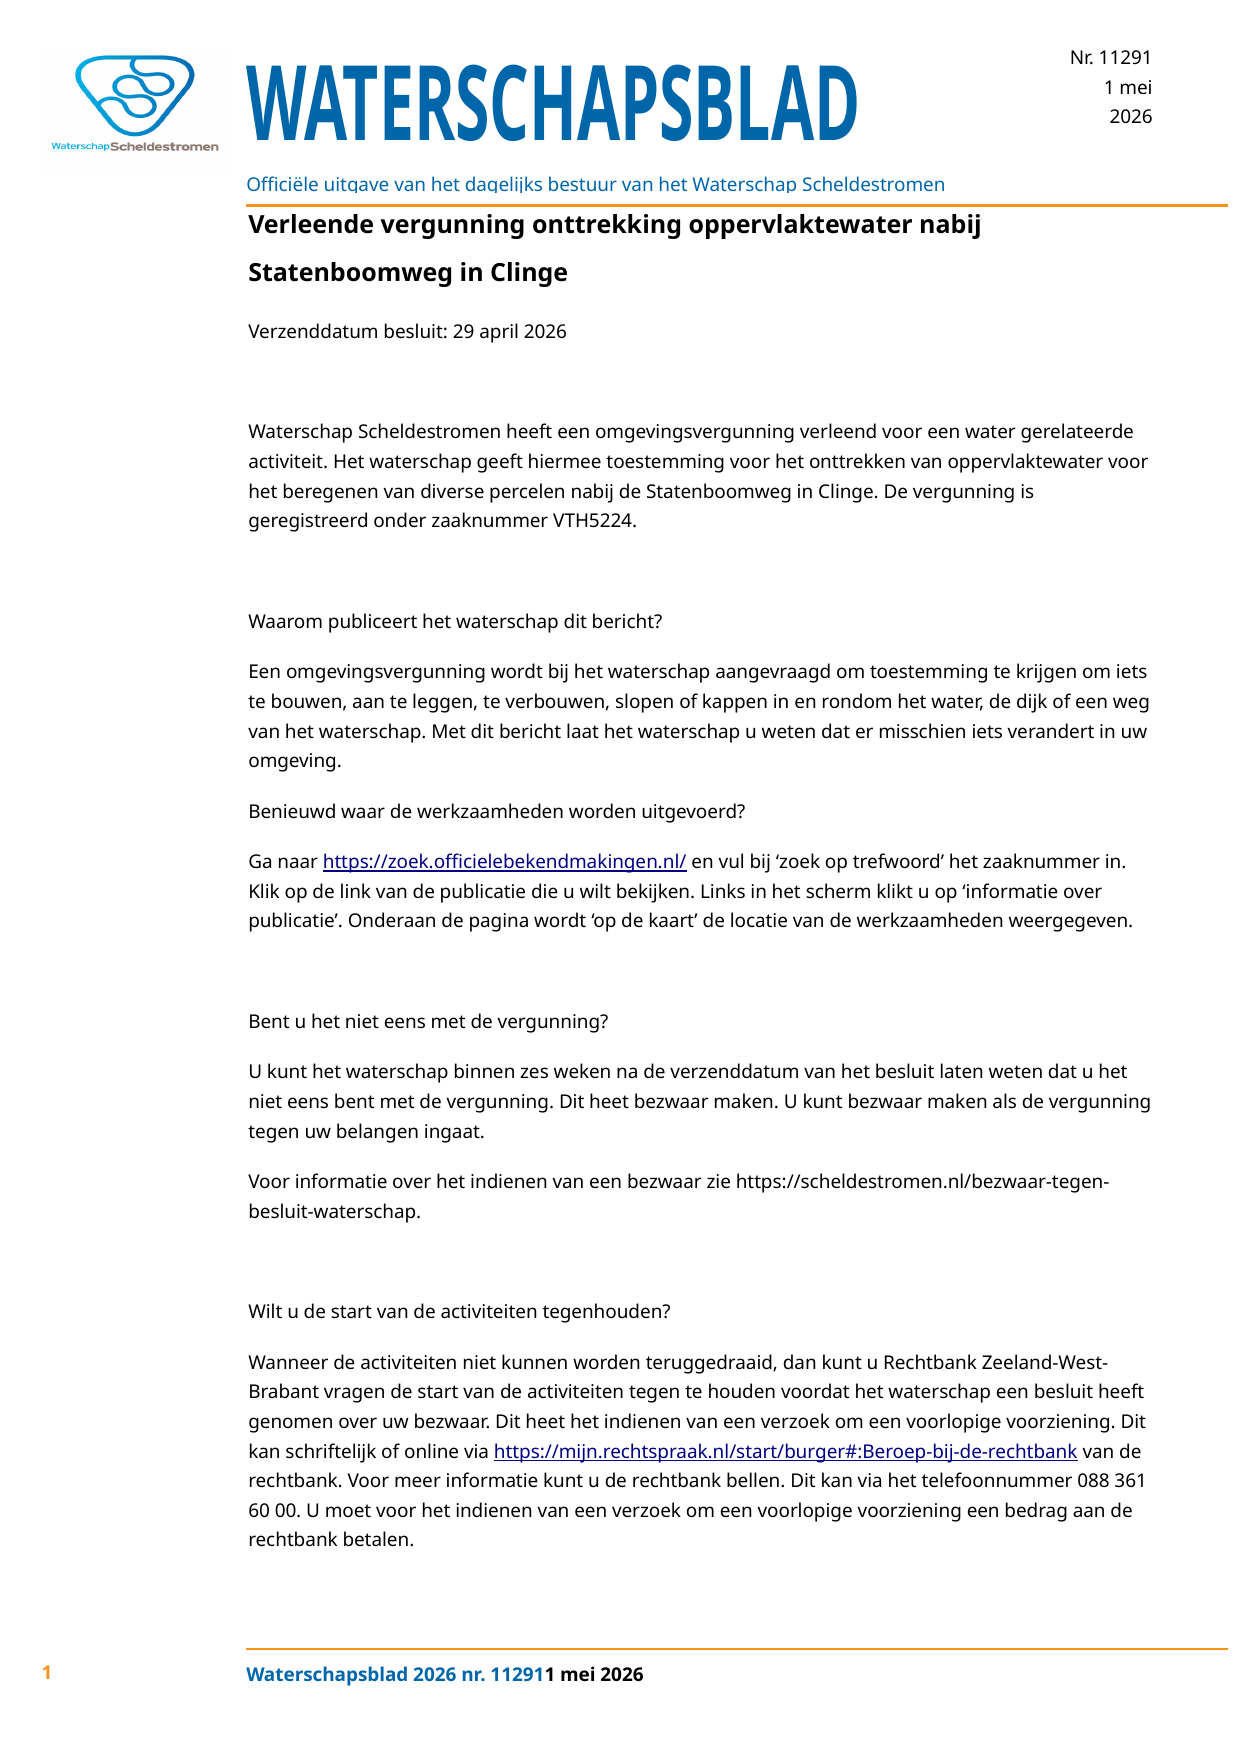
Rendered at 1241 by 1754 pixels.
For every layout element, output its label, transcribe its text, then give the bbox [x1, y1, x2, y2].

text Verzenddatum besluit: 29 april 2026 [248, 318, 1152, 344]
text Verleende vergunning onttrekking oppervlaktewater nabij Statenboomweg in Clinge [248, 207, 1152, 288]
text Wanneer de activiteiten niet kunnen worden teruggedraaid, dan kunt u Rechtbank Zeeland-West-Brabant vragen de start van de activiteiten tegen te houden voordat het waterschap een besluit heeft genomen over uw bezwaar. Dit heet het indienen van een verzoek om een voorlopige voorziening. Dit kan schriftelijk of online via https://mijn.rechtspraak.nl/start/burger#:Beroep-bij-de-rechtbank van de rechtbank. Voor meer informatie kunt u de rechtbank bellen. Dit kan via het telefoonnummer 088 361 60 00. U moet voor het indienen van een verzoek om een voorlopige voorziening een bedrag aan de rechtbank betalen. [248, 1349, 1152, 1552]
text Waterschap Scheldestromen heeft een omgevingsvergunning verleend voor een water gerelateerde activiteit. Het waterschap geeft hiermee toestemming voor het onttrekken van oppervlaktewater voor het beregenen van diverse percelen nabij de Statenboomweg in Clinge. De vergunning is geregistreerd onder zaaknummer VTH5224. [248, 419, 1152, 533]
text Waarom publiceert het waterschap dit bericht? [248, 608, 1152, 634]
text Een omgevingsvergunning wordt bij het waterschap aangevraagd om toestemming te krijgen om iets te bouwen, aan te leggen, te verbouwen, slopen of kappen in en rondom het water, de dijk of een weg van het waterschap. Met dit bericht laat het waterschap u weten dat er misschien iets verandert in uw omgeving. [248, 659, 1152, 773]
text Benieuwd waar de werkzaamheden worden uitgevoerd? [248, 798, 1152, 824]
text Ga naar https://zoek.officielebekendmakingen.nl/ en vul bij ‘zoek op trefwoord’ het zaaknummer in. Klik op de link van de publicatie die u wilt bekijken. Links in het scherm klikt u op ‘informatie over publicatie’. Onderaan de pagina wordt ‘op de kaart’ de locatie van de werkzaamheden weergegeven. [248, 848, 1152, 933]
text Wilt u de start van de activiteiten tegenhouden? [248, 1299, 1152, 1324]
picture [41, 47, 231, 172]
text U kunt het waterschap binnen zes weken na de verzenddatum van het besluit laten weten dat u het niet eens bent met de vergunning. Dit heet bezwaar maken. U kunt bezwaar maken als de vergunning tegen uw belangen ingaat. [248, 1059, 1152, 1144]
text Voor informatie over het indienen van een bezwaar zie https://scheldestromen.nl/bezwaar-tegen-besluit-waterschap. [248, 1168, 1152, 1224]
text Bent u het niet eens met de vergunning? [248, 1008, 1152, 1034]
